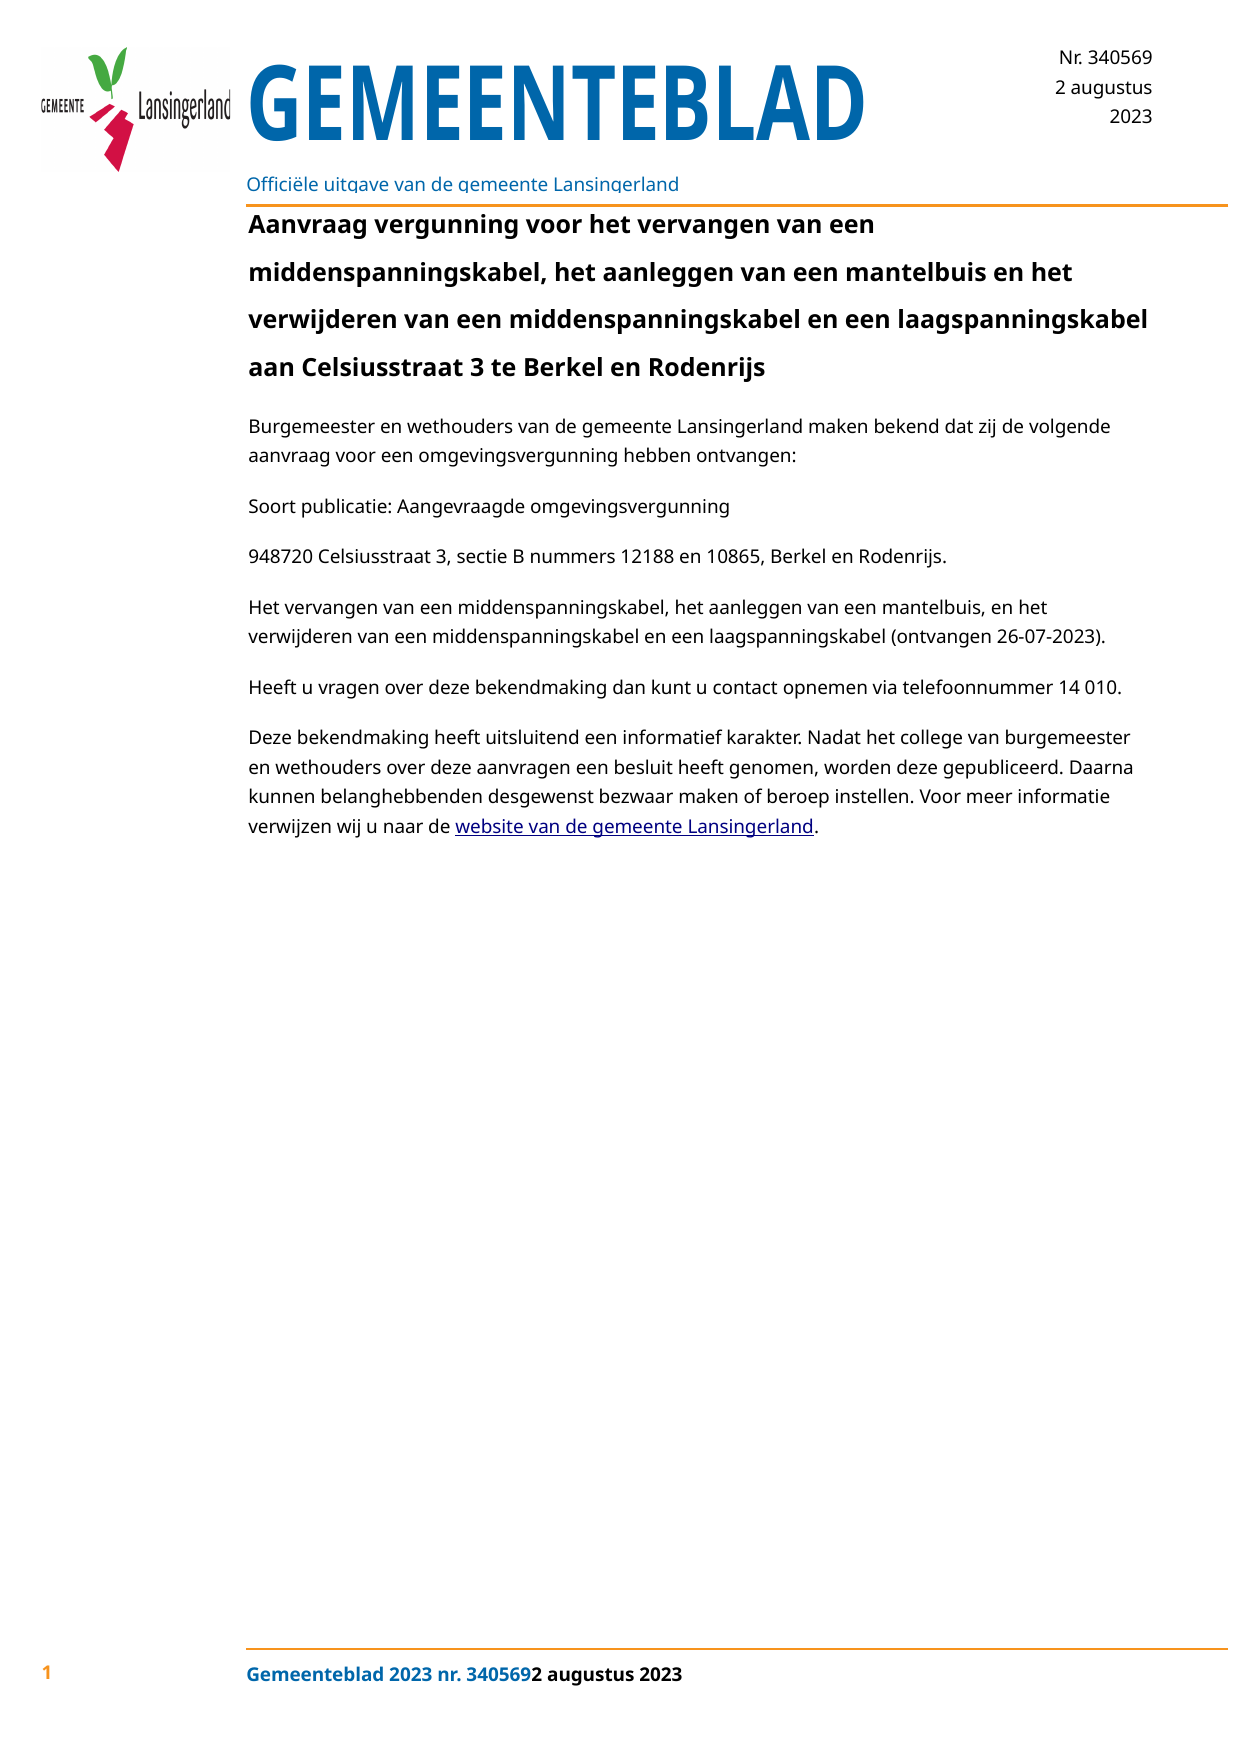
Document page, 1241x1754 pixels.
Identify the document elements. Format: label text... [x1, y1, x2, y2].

text Deze bekendmaking heeft uitsluitend een informatief karakter. Nadat het college van burgemeester en wethouders over deze aanvragen een besluit heeft genomen, worden deze gepubliceerd. Daarna kunnen belanghebbenden desgewenst bezwaar maken of beroep instellen. Voor meer informatie verwijzen wij u naar de website van de gemeente Lansingerland. [248, 724, 1152, 839]
text Aanvraag vergunning voor het vervangen van een middenspanningskabel, het aanleggen van een mantelbuis en het verwijderen van een middenspanningskabel en een laagspanningskabel aan Celsiusstraat 3 te Berkel en Rodenrijs [248, 207, 1152, 384]
text Het vervangen van een middenspanningskabel, het aanleggen van een mantelbuis, en het verwijderen van een middenspanningskabel en een laagspanningskabel (ontvangen 26-07-2023). [248, 594, 1152, 649]
text Burgemeester en wethouders van de gemeente Lansingerland maken bekend dat zij de volgende aanvraag voor een omgevingsvergunning hebben ontvangen: [248, 413, 1152, 468]
picture [41, 47, 231, 172]
text Soort publicatie: Aangevraagde omgevingsvergunning [248, 493, 1152, 519]
text Heeft u vragen over deze bekendmaking dan kunt u contact opnemen via telefoonnummer 14 010. [248, 674, 1152, 700]
text 948720 Celsiusstraat 3, sectie B nummers 12188 en 10865, Berkel en Rodenrijs. [248, 543, 1152, 569]
